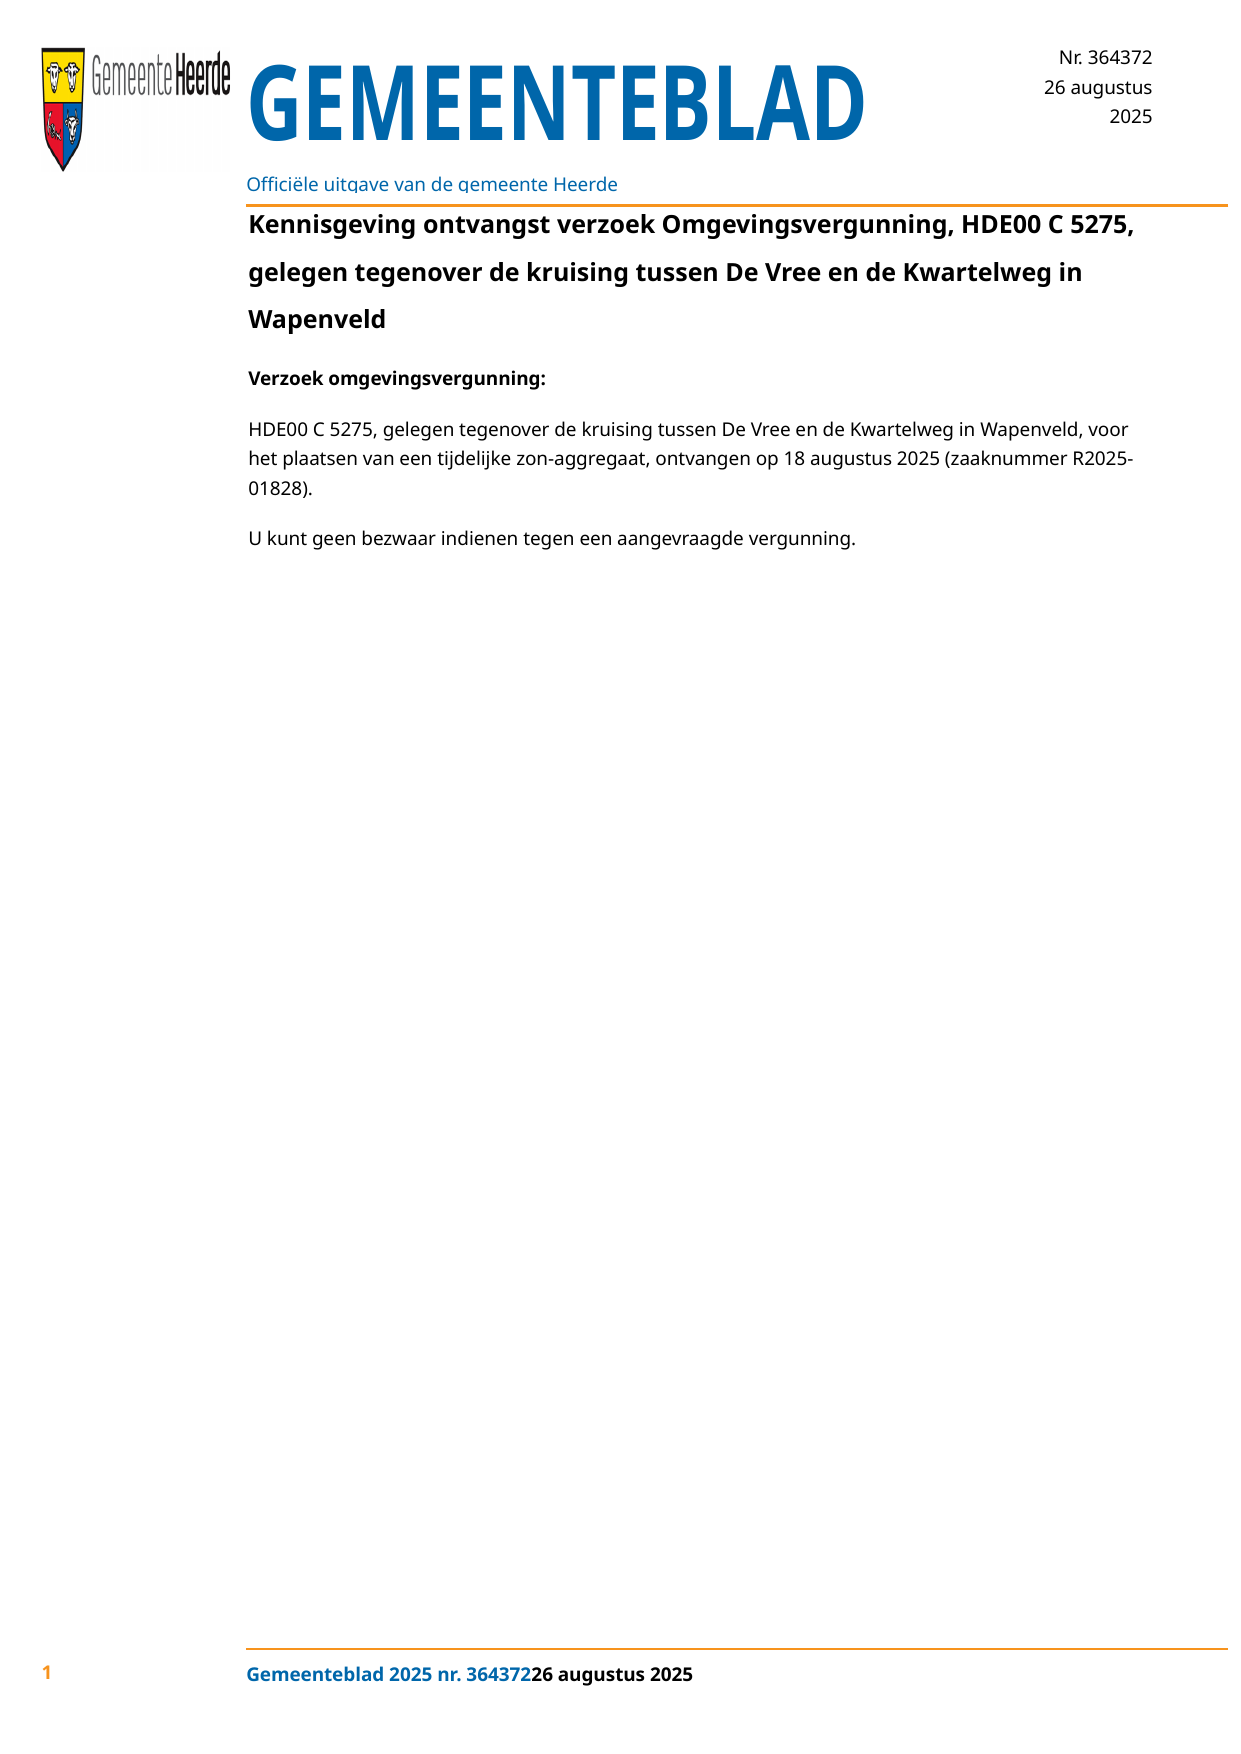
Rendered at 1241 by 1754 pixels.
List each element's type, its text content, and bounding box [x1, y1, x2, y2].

picture [41, 47, 231, 172]
text U kunt geen bezwaar indienen tegen een aangevraagde vergunning. [248, 526, 1152, 551]
text HDE00 C 5275, gelegen tegenover de kruising tussen De Vree en de Kwartelweg in Wapenveld, voor het plaatsen van een tijdelijke zon-aggregaat, ontvangen op 18 augustus 2025 (zaaknummer R2025-01828). [248, 416, 1152, 501]
text Kennisgeving ontvangst verzoek Omgevingsvergunning, HDE00 C 5275, gelegen tegenover de kruising tussen De Vree en de Kwartelweg in Wapenveld [248, 207, 1152, 336]
text Verzoek omgevingsvergunning: [248, 366, 1152, 391]
